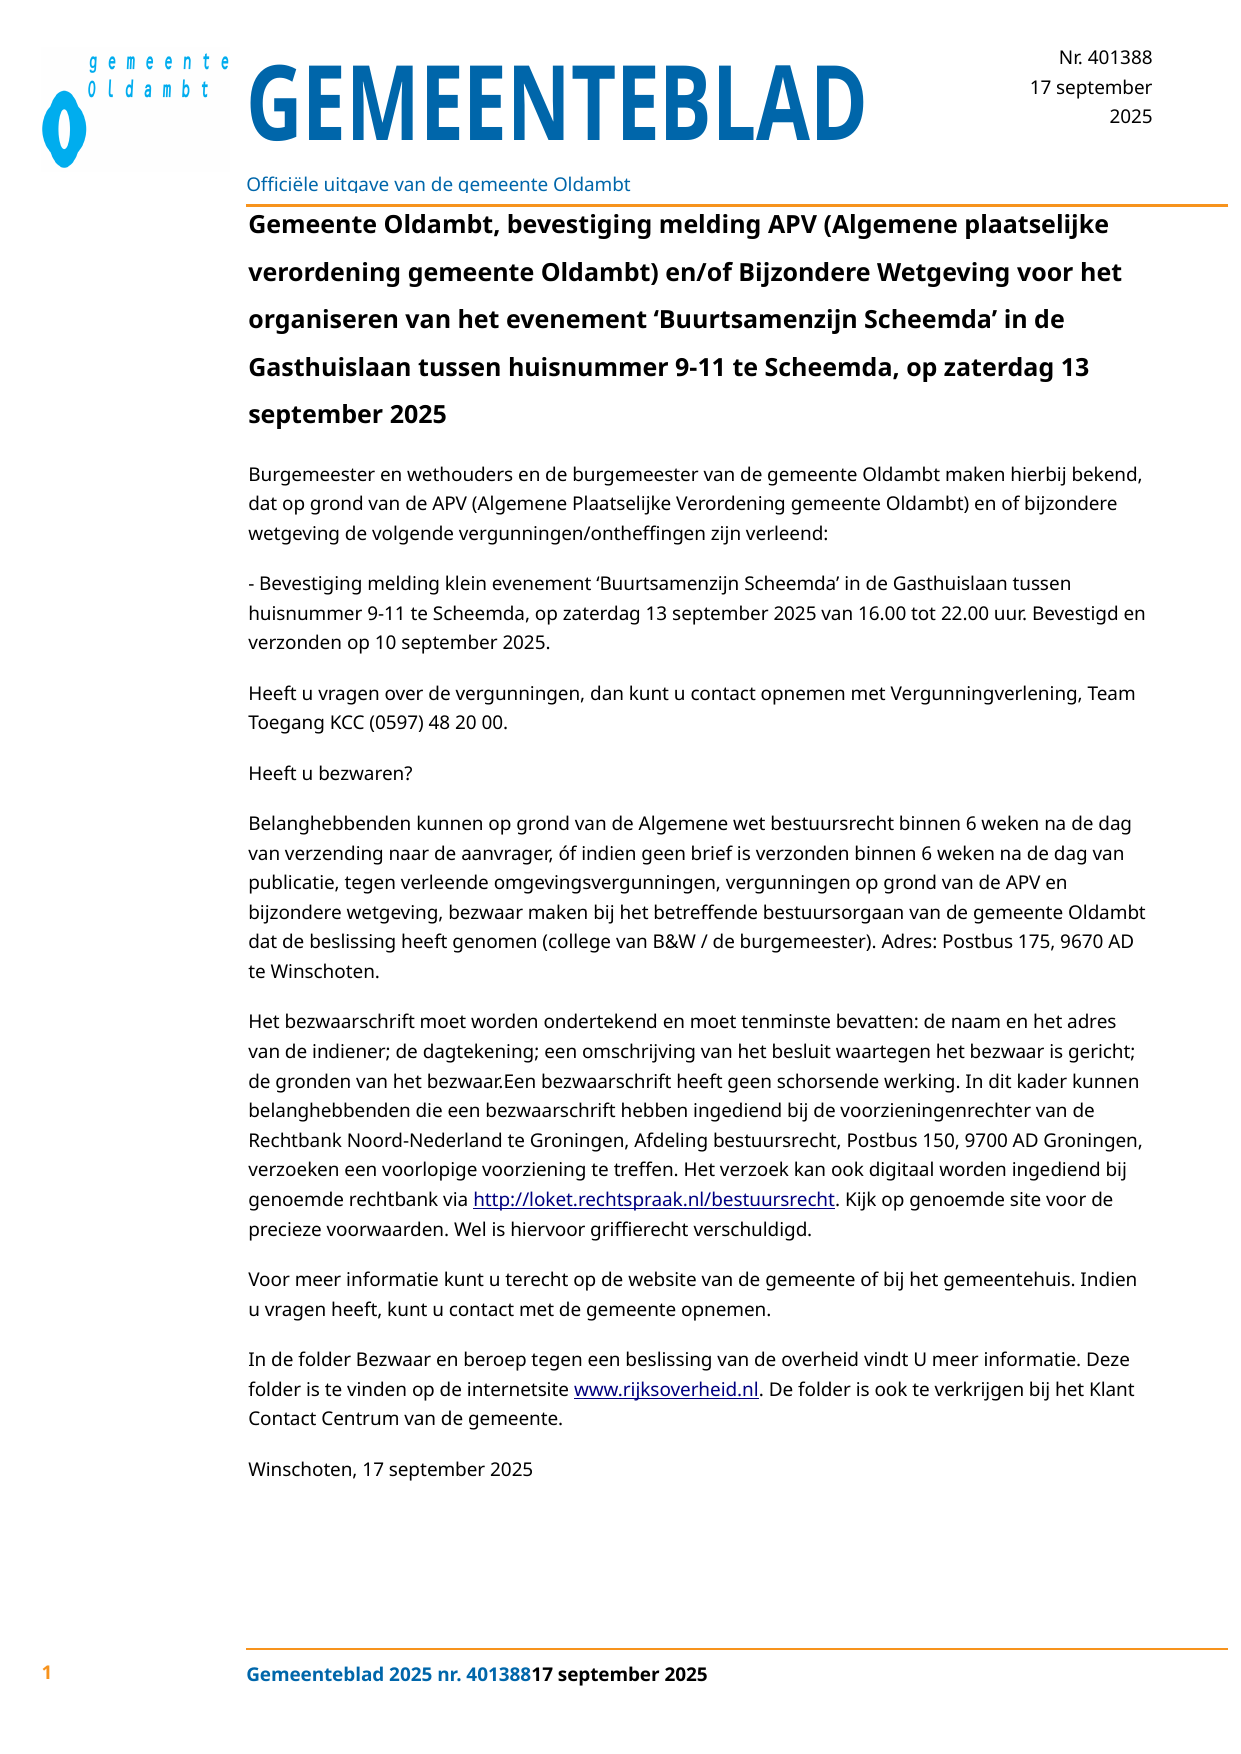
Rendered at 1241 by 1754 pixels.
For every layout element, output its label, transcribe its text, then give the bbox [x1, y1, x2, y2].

text - Bevestiging melding klein evenement ‘Buurtsamenzijn Scheemda’ in de Gasthuislaan tussen huisnummer 9-11 te Scheemda, op zaterdag 13 september 2025 van 16.00 tot 22.00 uur. Bevestigd en verzonden op 10 september 2025. [248, 570, 1152, 655]
text Gemeente Oldambt, bevestiging melding APV (Algemene plaatselijke verordening gemeente Oldambt) en/of Bijzondere Wetgeving voor het organiseren van het evenement ‘Buurtsamenzijn Scheemda’ in de Gasthuislaan tussen huisnummer 9-11 te Scheemda, op zaterdag 13 september 2025 [248, 207, 1152, 431]
text In de folder Bezwaar en beroep tegen een beslissing van de overheid vindt U meer informatie. Deze folder is te vinden op de internetsite www.rijksoverheid.nl. De folder is ook te verkrijgen bij het Klant Contact Centrum van de gemeente. [248, 1346, 1152, 1431]
text Winschoten, 17 september 2025 [248, 1456, 1152, 1481]
text Heeft u bezwaren? [248, 760, 1152, 786]
picture [41, 47, 231, 172]
text Voor meer informatie kunt u terecht op de website van de gemeente of bij het gemeentehuis. Indien u vragen heeft, kunt u contact met de gemeente opnemen. [248, 1266, 1152, 1321]
text Burgemeester en wethouders en de burgemeester van de gemeente Oldambt maken hierbij bekend, dat op grond van de APV (Algemene Plaatselijke Verordening gemeente Oldambt) en of bijzondere wetgeving de volgende vergunningen/ontheffingen zijn verleend: [248, 461, 1152, 546]
text Heeft u vragen over de vergunningen, dan kunt u contact opnemen met Vergunningverlening, Team Toegang KCC (0597) 48 20 00. [248, 680, 1152, 735]
text Belanghebbenden kunnen op grond van de Algemene wet bestuursrecht binnen 6 weken na de dag van verzending naar de aanvrager, óf indien geen brief is verzonden binnen 6 weken na de dag van publicatie, tegen verleende omgevingsvergunningen, vergunningen op grond van de APV en bijzondere wetgeving, bezwaar maken bij het betreffende bestuursorgaan van de gemeente Oldambt dat de beslissing heeft genomen (college van B&W / de burgemeester). Adres: Postbus 175, 9670 AD te Winschoten. [248, 810, 1152, 984]
text Het bezwaarschrift moet worden ondertekend en moet tenminste bevatten: de naam en het adres van de indiener; de dagtekening; een omschrijving van het besluit waartegen het bezwaar is gericht; de gronden van het bezwaar.Een bezwaarschrift heeft geen schorsende werking. In dit kader kunnen belanghebbenden die een bezwaarschrift hebben ingediend bij de voorzieningenrechter van de Rechtbank Noord-Nederland te Groningen, Afdeling bestuursrecht, Postbus 150, 9700 AD Groningen, verzoeken een voorlopige voorziening te treffen. Het verzoek kan ook digitaal worden ingediend bij genoemde rechtbank via http://loket.rechtspraak.nl/bestuursrecht. Kijk op genoemde site voor de precieze voorwaarden. Wel is hiervoor griffierecht verschuldigd. [248, 1009, 1152, 1241]
